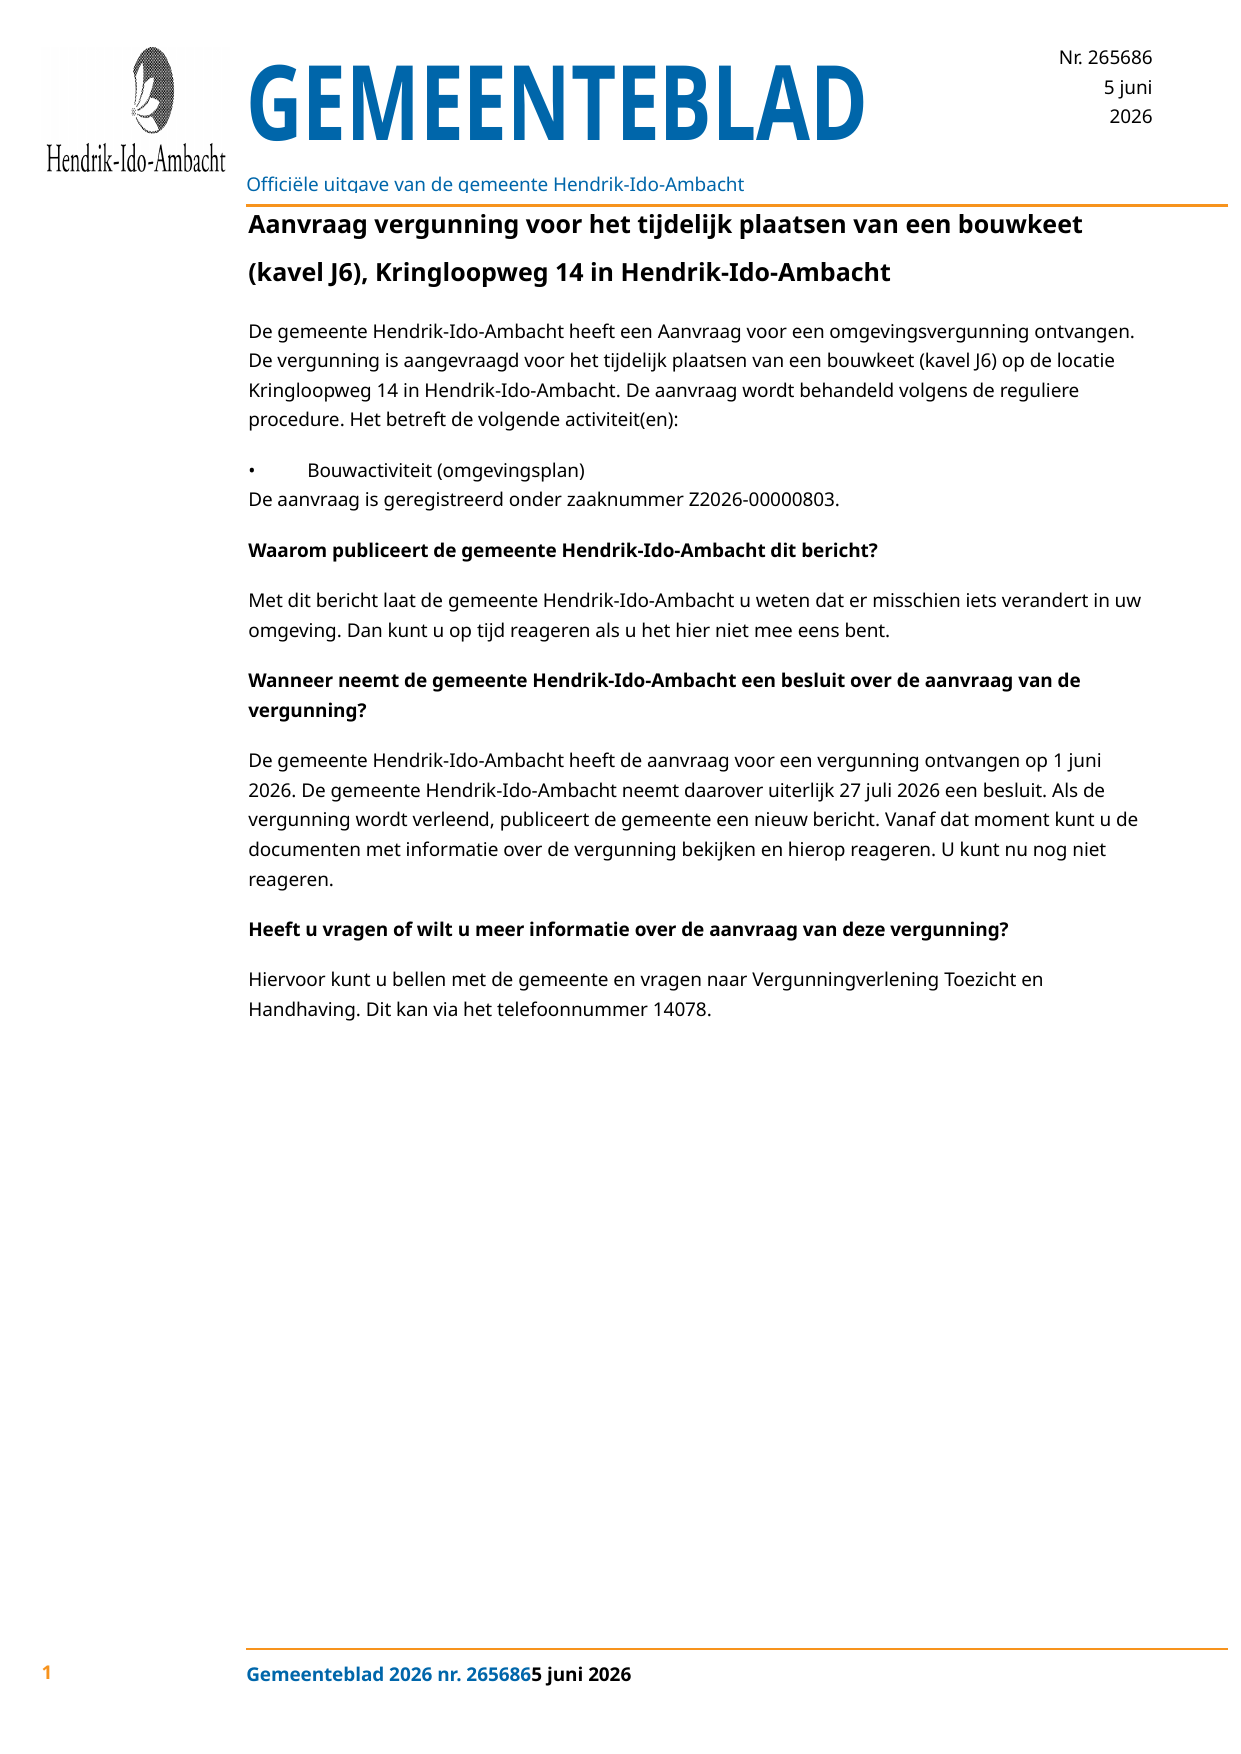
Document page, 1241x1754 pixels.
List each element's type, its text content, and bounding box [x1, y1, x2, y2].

text Hiervoor kunt u bellen met de gemeente en vragen naar Vergunningverlening Toezicht en Handhaving. Dit kan via het telefoonnummer 14078. [248, 967, 1152, 1022]
list Bouwactiviteit (omgevingsplan) [248, 457, 1152, 483]
text Wanneer neemt de gemeente Hendrik-Ido-Ambacht een besluit over de aanvraag van de vergunning? [248, 667, 1152, 723]
text Waarom publiceert de gemeente Hendrik-Ido-Ambacht dit bericht? [248, 537, 1152, 563]
text Met dit bericht laat de gemeente Hendrik-Ido-Ambacht u weten dat er misschien iets verandert in uw omgeving. Dan kunt u op tijd reageren als u het hier niet mee eens bent. [248, 587, 1152, 643]
text Heeft u vragen of wilt u meer informatie over de aanvraag van deze vergunning? [248, 916, 1152, 942]
picture [41, 47, 231, 172]
text De aanvraag is geregistreerd onder zaaknummer Z2026-00000803. [248, 487, 1152, 512]
text Aanvraag vergunning voor het tijdelijk plaatsen van een bouwkeet (kavel J6), Kringloopweg 14 in Hendrik-Ido-Ambacht [248, 207, 1152, 288]
text De gemeente Hendrik-Ido-Ambacht heeft de aanvraag voor een vergunning ontvangen op 1 juni 2026. De gemeente Hendrik-Ido-Ambacht neemt daarover uiterlijk 27 juli 2026 een besluit. Als de vergunning wordt verleend, publiceert de gemeente een nieuw bericht. Vanaf dat moment kunt u de documenten met informatie over de vergunning bekijken en hierop reageren. U kunt nu nog niet reageren. [248, 747, 1152, 892]
text De gemeente Hendrik-Ido-Ambacht heeft een Aanvraag voor een omgevingsvergunning ontvangen. De vergunning is aangevraagd voor het tijdelijk plaatsen van een bouwkeet (kavel J6) op de locatie Kringloopweg 14 in Hendrik-Ido-Ambacht. De aanvraag wordt behandeld volgens de reguliere procedure. Het betreft de volgende activiteit(en): [248, 318, 1152, 432]
